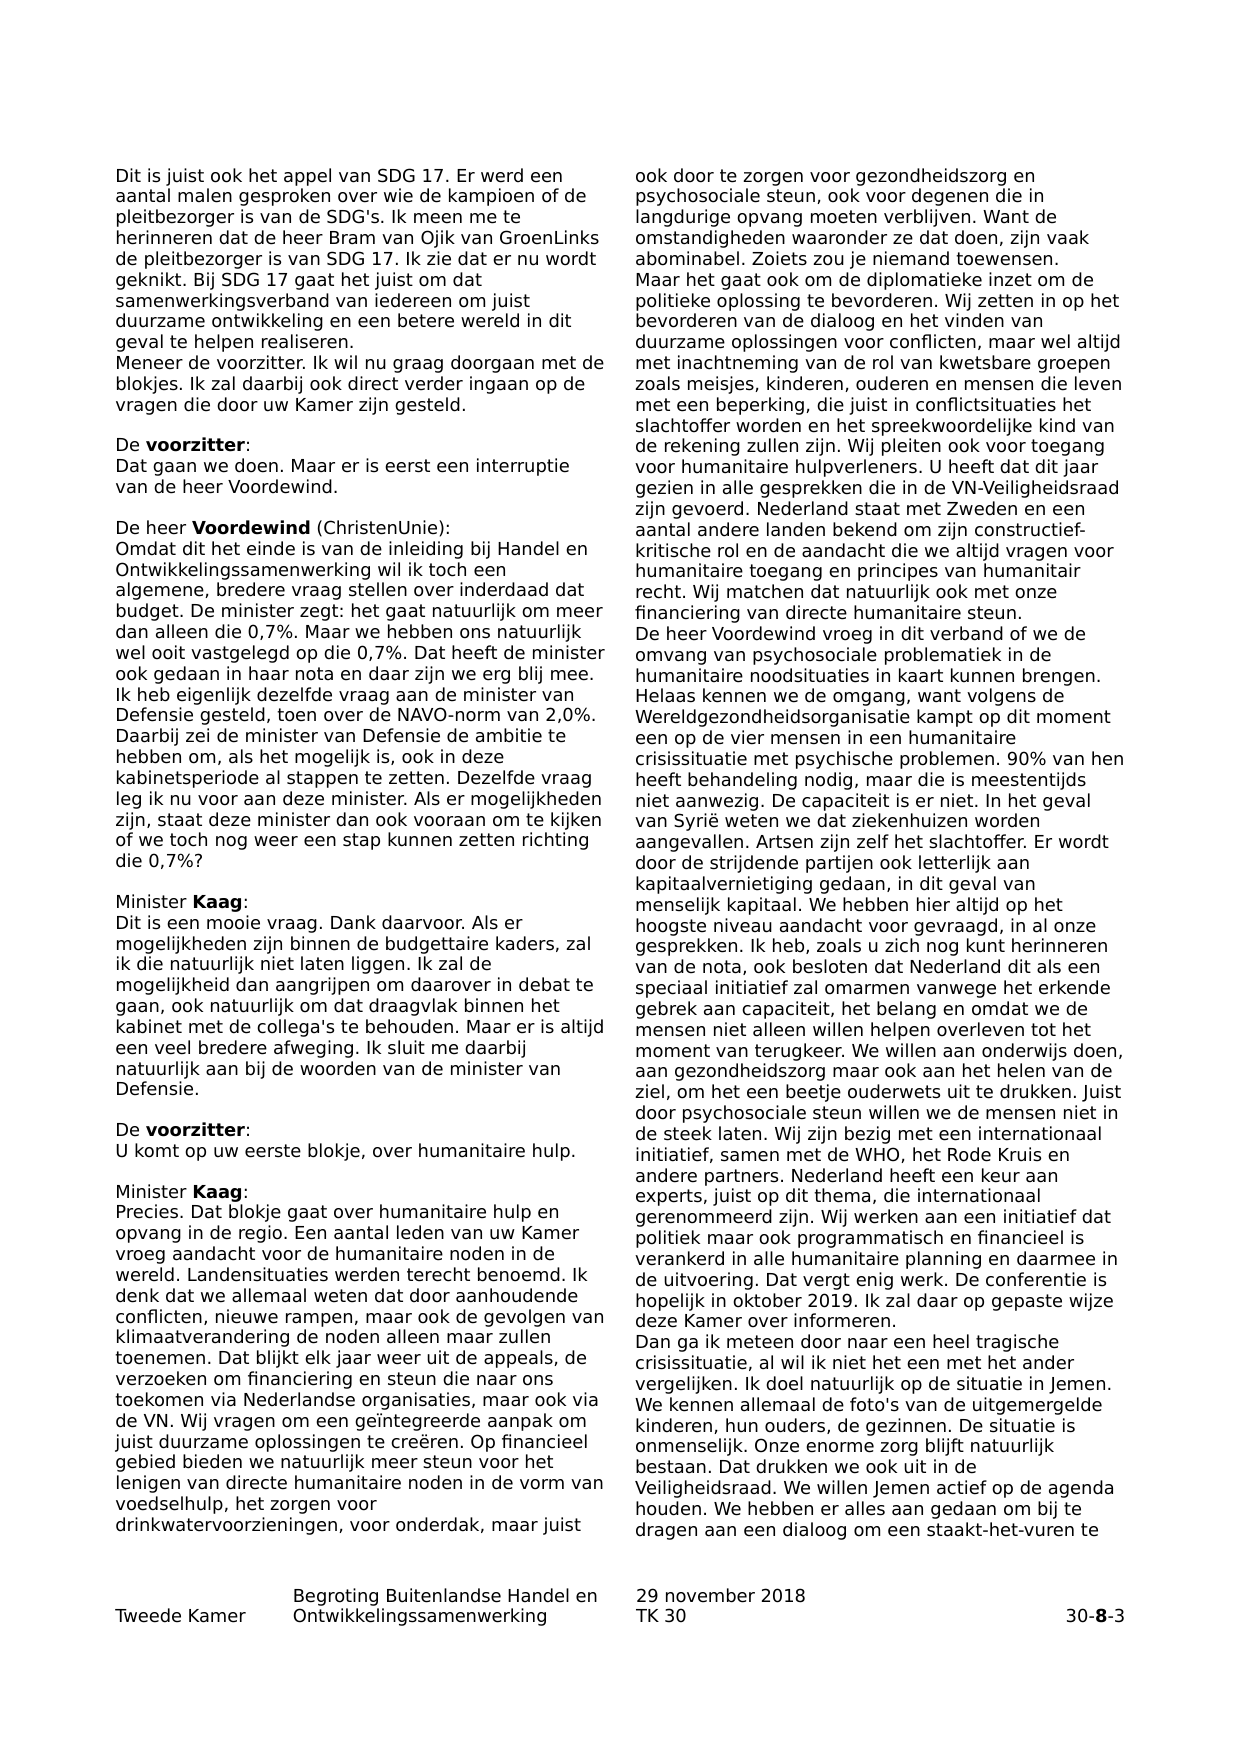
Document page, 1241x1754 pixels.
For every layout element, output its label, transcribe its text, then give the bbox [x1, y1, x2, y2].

text ook door te zorgen voor gezondheidszorg en psychosociale steun, ook voor degenen die in langdurige opvang moeten verblijven. Want de omstandigheden waaronder ze dat doen, zijn vaak abominabel. Zoiets zou je niemand toewensen. [635, 165, 1125, 269]
text Minister Kaag: [115, 1182, 605, 1202]
text Omdat dit het einde is van de inleiding bij Handel en Ontwikkelingssamenwerking wil ik toch een algemene, bredere vraag stellen over inderdaad dat budget. De minister zegt: het gaat natuurlijk om meer dan alleen die 0,7%. Maar we hebben ons natuurlijk wel ooit vastgelegd op die 0,7%. Dat heeft de minister ook gedaan in haar nota en daar zijn we erg blij mee. Ik heb eigenlijk dezelfde vraag aan de minister van Defensie gesteld, toen over de NAVO-norm van 2,0%. Daarbij zei de minister van Defensie de ambitie te hebben om, als het mogelijk is, ook in deze kabinetsperiode al stappen te zetten. Dezelfde vraag leg ik nu voor aan deze minister. Als er mogelijkheden zijn, staat deze minister dan ook vooraan om te kijken of we toch nog weer een stap kunnen zetten richting die 0,7%? [115, 538, 605, 872]
text De heer Voordewind vroeg in dit verband of we de omvang van psychosociale problematiek in de humanitaire noodsituaties in kaart kunnen brengen. Helaas kennen we de omgang, want volgens de Wereldgezondheidsorganisatie kampt op dit moment een op de vier mensen in een humanitaire crisissituatie met psychische problemen. 90% van hen heeft behandeling nodig, maar die is meestentijds niet aanwezig. De capaciteit is er niet. In het geval van Syrië weten we dat ziekenhuizen worden aangevallen. Artsen zijn zelf het slachtoffer. Er wordt door de strijdende partijen ook letterlijk aan kapitaalvernietiging gedaan, in dit geval van menselijk kapitaal. We hebben hier altijd op het hoogste niveau aandacht voor gevraagd, in al onze gesprekken. Ik heb, zoals u zich nog kunt herinneren van de nota, ook besloten dat Nederland dit als een speciaal initiatief zal omarmen vanwege het erkende gebrek aan capaciteit, het belang en omdat we de mensen niet alleen willen helpen overleven tot het moment van terugkeer. We willen aan onderwijs doen, aan gezondheidszorg maar ook aan het helen van de ziel, om het een beetje ouderwets uit te drukken. Juist door psychosociale steun willen we de mensen niet in de steek laten. Wij zijn bezig met een internationaal initiatief, samen met de WHO, het Rode Kruis en andere partners. Nederland heeft een keur aan experts, juist op dit thema, die internationaal gerenommeerd zijn. Wij werken aan een initiatief dat politiek maar ook programmatisch en financieel is verankerd in alle humanitaire planning en daarmee in de uitvoering. Dat vergt enig werk. De conferentie is hopelijk in oktober 2019. Ik zal daar op gepaste wijze deze Kamer over informeren. [635, 624, 1125, 1332]
text Precies. Dat blokje gaat over humanitaire hulp en opvang in de regio. Een aantal leden van uw Kamer vroeg aandacht voor de humanitaire noden in de wereld. Landensituaties werden terecht benoemd. Ik denk dat we allemaal weten dat door aanhoudende conflicten, nieuwe rampen, maar ook de gevolgen van klimaatverandering de noden alleen maar zullen toenemen. Dat blijkt elk jaar weer uit de appeals, de verzoeken om financiering en steun die naar ons toekomen via Nederlandse organisaties, maar ook via de VN. Wij vragen om een geïntegreerde aanpak om juist duurzame oplossingen te creëren. Op financieel gebied bieden we natuurlijk meer steun voor het lenigen van directe humanitaire noden in de vorm van voedselhulp, het zorgen voor drinkwatervoorzieningen, voor onderdak, maar juist [115, 1202, 605, 1536]
text U komt op uw eerste blokje, over humanitaire hulp. [115, 1141, 605, 1162]
text De voorzitter: [115, 435, 605, 456]
text Dat gaan we doen. Maar er is eerst een interruptie van de heer Voordewind. [115, 456, 605, 498]
text Dit is juist ook het appel van SDG 17. Er werd een aantal malen gesproken over wie de kampioen of de pleitbezorger is van de SDG's. Ik meen me te herinneren dat de heer Bram van Ojik van GroenLinks de pleitbezorger is van SDG 17. Ik zie dat er nu wordt geknikt. Bij SDG 17 gaat het juist om dat samenwerkingsverband van iedereen om juist duurzame ontwikkeling en een betere wereld in dit geval te helpen realiseren. [115, 165, 605, 353]
text De heer Voordewind (ChristenUnie): [115, 518, 605, 538]
text Maar het gaat ook om de diplomatieke inzet om de politieke oplossing te bevorderen. Wij zetten in op het bevorderen van de dialoog en het vinden van duurzame oplossingen voor conflicten, maar wel altijd met inachtneming van de rol van kwetsbare groepen zoals meisjes, kinderen, ouderen en mensen die leven met een beperking, die juist in conflictsituaties het slachtoffer worden en het spreekwoordelijke kind van de rekening zullen zijn. Wij pleiten ook voor toegang voor humanitaire hulpverleners. U heeft dat dit jaar gezien in alle gesprekken die in de VN-Veiligheidsraad zijn gevoerd. Nederland staat met Zweden en een aantal andere landen bekend om zijn constructief-kritische rol en de aandacht die we altijd vragen voor humanitaire toegang en principes van humanitair recht. Wij matchen dat natuurlijk ook met onze financiering van directe humanitaire steun. [635, 269, 1125, 624]
text De voorzitter: [115, 1120, 605, 1141]
text Dit is een mooie vraag. Dank daarvoor. Als er mogelijkheden zijn binnen de budgettaire kaders, zal ik die natuurlijk niet laten liggen. Ik zal de mogelijkheid dan aangrijpen om daarover in debat te gaan, ook natuurlijk om dat draagvlak binnen het kabinet met de collega's te behouden. Maar er is altijd een veel bredere afweging. Ik sluit me daarbij natuurlijk aan bij de woorden van de minister van Defensie. [115, 912, 605, 1100]
text Minister Kaag: [115, 892, 605, 912]
text Dan ga ik meteen door naar een heel tragische crisissituatie, al wil ik niet het een met het ander vergelijken. Ik doel natuurlijk op de situatie in Jemen. We kennen allemaal de foto's van de uitgemergelde kinderen, hun ouders, de gezinnen. De situatie is onmenselijk. Onze enorme zorg blijft natuurlijk bestaan. Dat drukken we ook uit in de Veiligheidsraad. We willen Jemen actief op de agenda houden. We hebben er alles aan gedaan om bij te dragen aan een dialoog om een staakt-het-vuren te [635, 1332, 1125, 1540]
text Meneer de voorzitter. Ik wil nu graag doorgaan met de blokjes. Ik zal daarbij ook direct verder ingaan op de vragen die door uw Kamer zijn gesteld. [115, 353, 605, 415]
